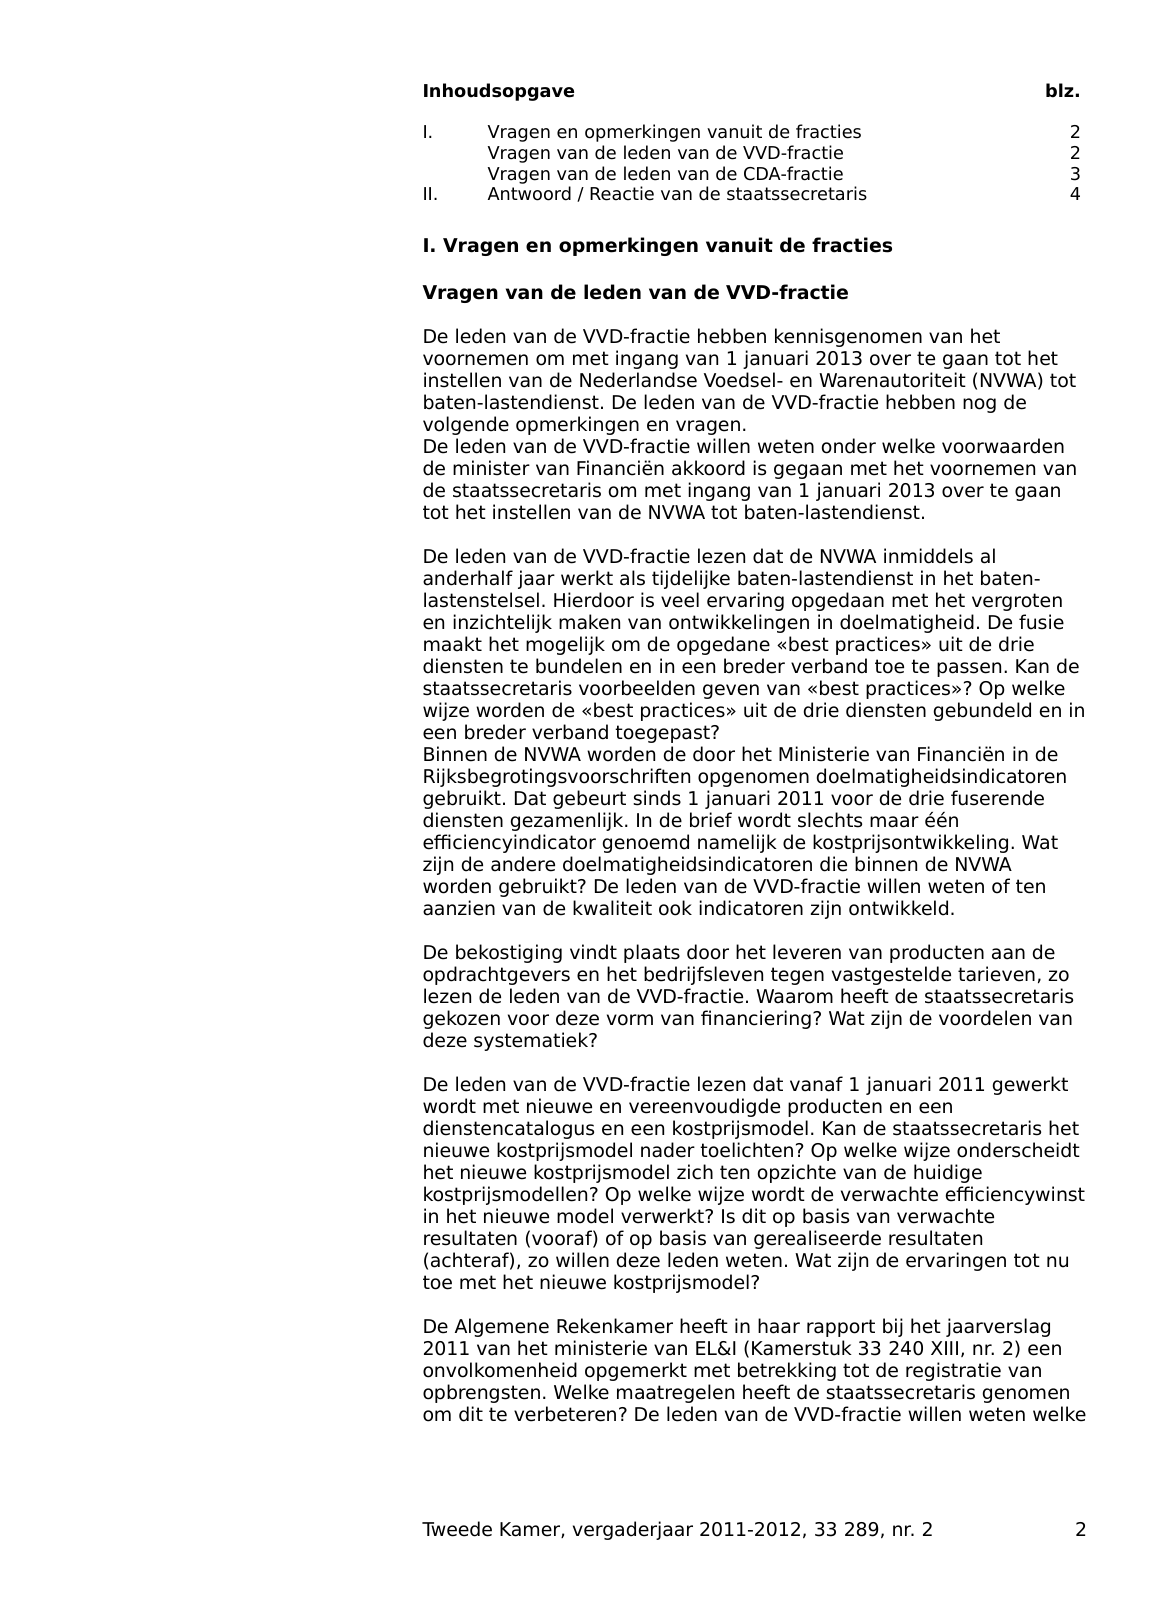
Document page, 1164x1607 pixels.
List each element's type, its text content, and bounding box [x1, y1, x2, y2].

table_cell I. [422, 122, 481, 143]
table_cell Vragen van de leden van de CDA-fractie [481, 164, 1013, 184]
table_cell Vragen van de leden van de VVD-fractie [481, 143, 1013, 163]
text De leden van de VVD-fractie lezen dat de NVWA inmiddels al anderhalf jaar werkt als tijdelijke baten-lastendienst in het baten-lastenstelsel. Hierdoor is veel ervaring opgedaan met het vergroten en inzichtelijk maken van ontwikkelingen in doelmatigheid. De fusie maakt het mogelijk om de opgedane «best practices» uit de drie diensten te bundelen en in een breder verband toe te passen. Kan de staatssecretaris voorbeelden geven van «best practices»? Op welke wijze worden de «best practices» uit de drie diensten gebundeld en in een breder verband toegepast? [422, 546, 1087, 744]
table_cell Antwoord / Reactie van de staatssecretaris [481, 184, 1013, 205]
text Binnen de NVWA worden de door het Ministerie van Financiën in de Rijksbegrotingsvoorschriften opgenomen doelmatigheidsindicatoren gebruikt. Dat gebeurt sinds 1 januari 2011 voor de drie fuserende diensten gezamenlijk. In de brief wordt slechts maar één efficiencyindicator genoemd namelijk de kostprijsontwikkeling. Wat zijn de andere doelmatigheidsindicatoren die binnen de NVWA worden gebruikt? De leden van de VVD-fractie willen weten of ten aanzien van de kwaliteit ook indicatoren zijn ontwikkeld. [422, 744, 1087, 919]
table_header Inhoudsopgave [422, 81, 1013, 102]
text De leden van de VVD-fractie hebben kennisgenomen van het voornemen om met ingang van 1 januari 2013 over te gaan tot het instellen van de Nederlandse Voedsel- en Warenautoriteit (NVWA) tot baten-lastendienst. De leden van de VVD-fractie hebben nog de volgende opmerkingen en vragen. [422, 326, 1087, 436]
table_cell [481, 102, 1013, 122]
table_cell [422, 102, 481, 122]
table_cell 3 [1013, 164, 1087, 184]
text De bekostiging vindt plaats door het leveren van producten aan de opdrachtgevers en het bedrijfsleven tegen vastgestelde tarieven, zo lezen de leden van de VVD-fractie. Waarom heeft de staatssecretaris gekozen voor deze vorm van financiering? Wat zijn de voordelen van deze systematiek? [422, 942, 1087, 1052]
table_cell Vragen en opmerkingen vanuit de fracties [481, 122, 1013, 143]
subtitle I. Vragen en opmerkingen vanuit de fracties [422, 235, 1087, 257]
subtitle Vragen van de leden van de VVD-fractie [422, 282, 1087, 304]
text De Algemene Rekenkamer heeft in haar rapport bij het jaarverslag 2011 van het ministerie van EL&I (Kamerstuk 33 240 XIII, nr. 2) een onvolkomenheid opgemerkt met betrekking tot de registratie van opbrengsten. Welke maatregelen heeft de staatssecretaris genomen om dit te verbeteren? De leden van de VVD-fractie willen weten welke [422, 1316, 1087, 1426]
text De leden van de VVD-fractie willen weten onder welke voorwaarden de minister van Financiën akkoord is gegaan met het voornemen van de staatssecretaris om met ingang van 1 januari 2013 over te gaan tot het instellen van de NVWA tot baten-lastendienst. [422, 436, 1087, 524]
table_cell [422, 143, 481, 163]
text De leden van de VVD-fractie lezen dat vanaf 1 januari 2011 gewerkt wordt met nieuwe en vereenvoudigde producten en een dienstencatalogus en een kostprijsmodel. Kan de staatssecretaris het nieuwe kostprijsmodel nader toelichten? Op welke wijze onderscheidt het nieuwe kostprijsmodel zich ten opzichte van de huidige kostprijsmodellen? Op welke wijze wordt de verwachte efficiencywinst in het nieuwe model verwerkt? Is dit op basis van verwachte resultaten (vooraf) of op basis van gerealiseerde resultaten (achteraf), zo willen deze leden weten. Wat zijn de ervaringen tot nu toe met het nieuwe kostprijsmodel? [422, 1074, 1087, 1293]
table_cell 4 [1013, 184, 1087, 205]
table_cell [422, 164, 481, 184]
table_cell 2 [1013, 122, 1087, 143]
table_cell II. [422, 184, 481, 205]
table_cell [1013, 102, 1087, 122]
table_cell 2 [1013, 143, 1087, 163]
table_header blz. [1013, 81, 1087, 102]
